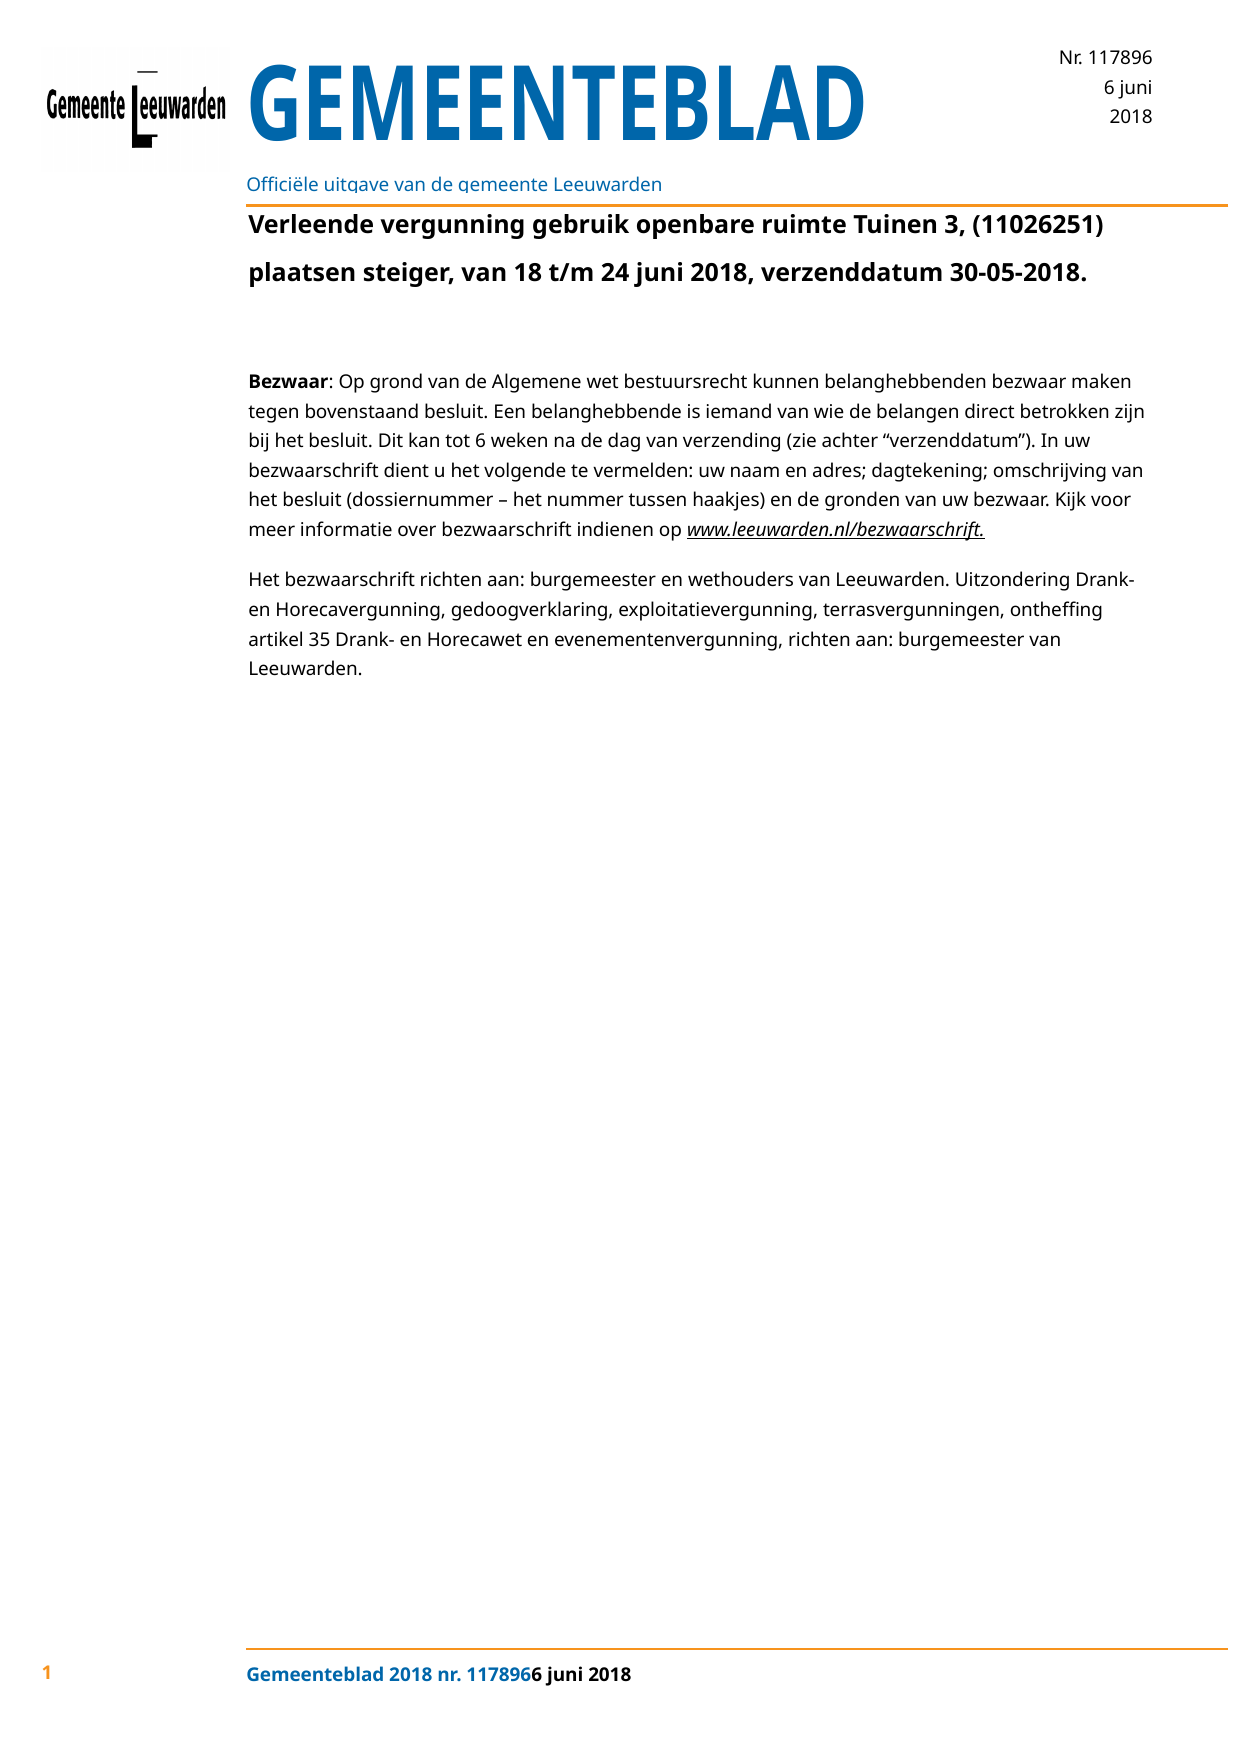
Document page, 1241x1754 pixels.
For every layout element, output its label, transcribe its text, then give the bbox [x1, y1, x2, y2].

text Bezwaar: Op grond van de Algemene wet bestuursrecht kunnen belanghebbenden bezwaar maken tegen bovenstaand besluit. Een belanghebbende is iemand van wie de belangen direct betrokken zijn bij het besluit. Dit kan tot 6 weken na de dag van verzending (zie achter “verzenddatum”). In uw bezwaarschrift dient u het volgende te vermelden: uw naam en adres; dagtekening; omschrijving van het besluit (dossiernummer – het nummer tussen haakjes) en de gronden van uw bezwaar. Kijk voor meer informatie over bezwaarschrift indienen op www.leeuwarden.nl/bezwaarschrift. [248, 368, 1152, 542]
picture [41, 47, 231, 172]
text Verleende vergunning gebruik openbare ruimte Tuinen 3, (11026251) plaatsen steiger, van 18 t/m 24 juni 2018, verzenddatum 30-05-2018. [248, 207, 1152, 288]
text Het bezwaarschrift richten aan: burgemeester en wethouders van Leeuwarden. Uitzondering Drank- en Horecavergunning, gedoogverklaring, exploitatievergunning, terrasvergunningen, ontheffing artikel 35 Drank- en Horecawet en evenementenvergunning, richten aan: burgemeester van Leeuwarden. [248, 567, 1152, 681]
